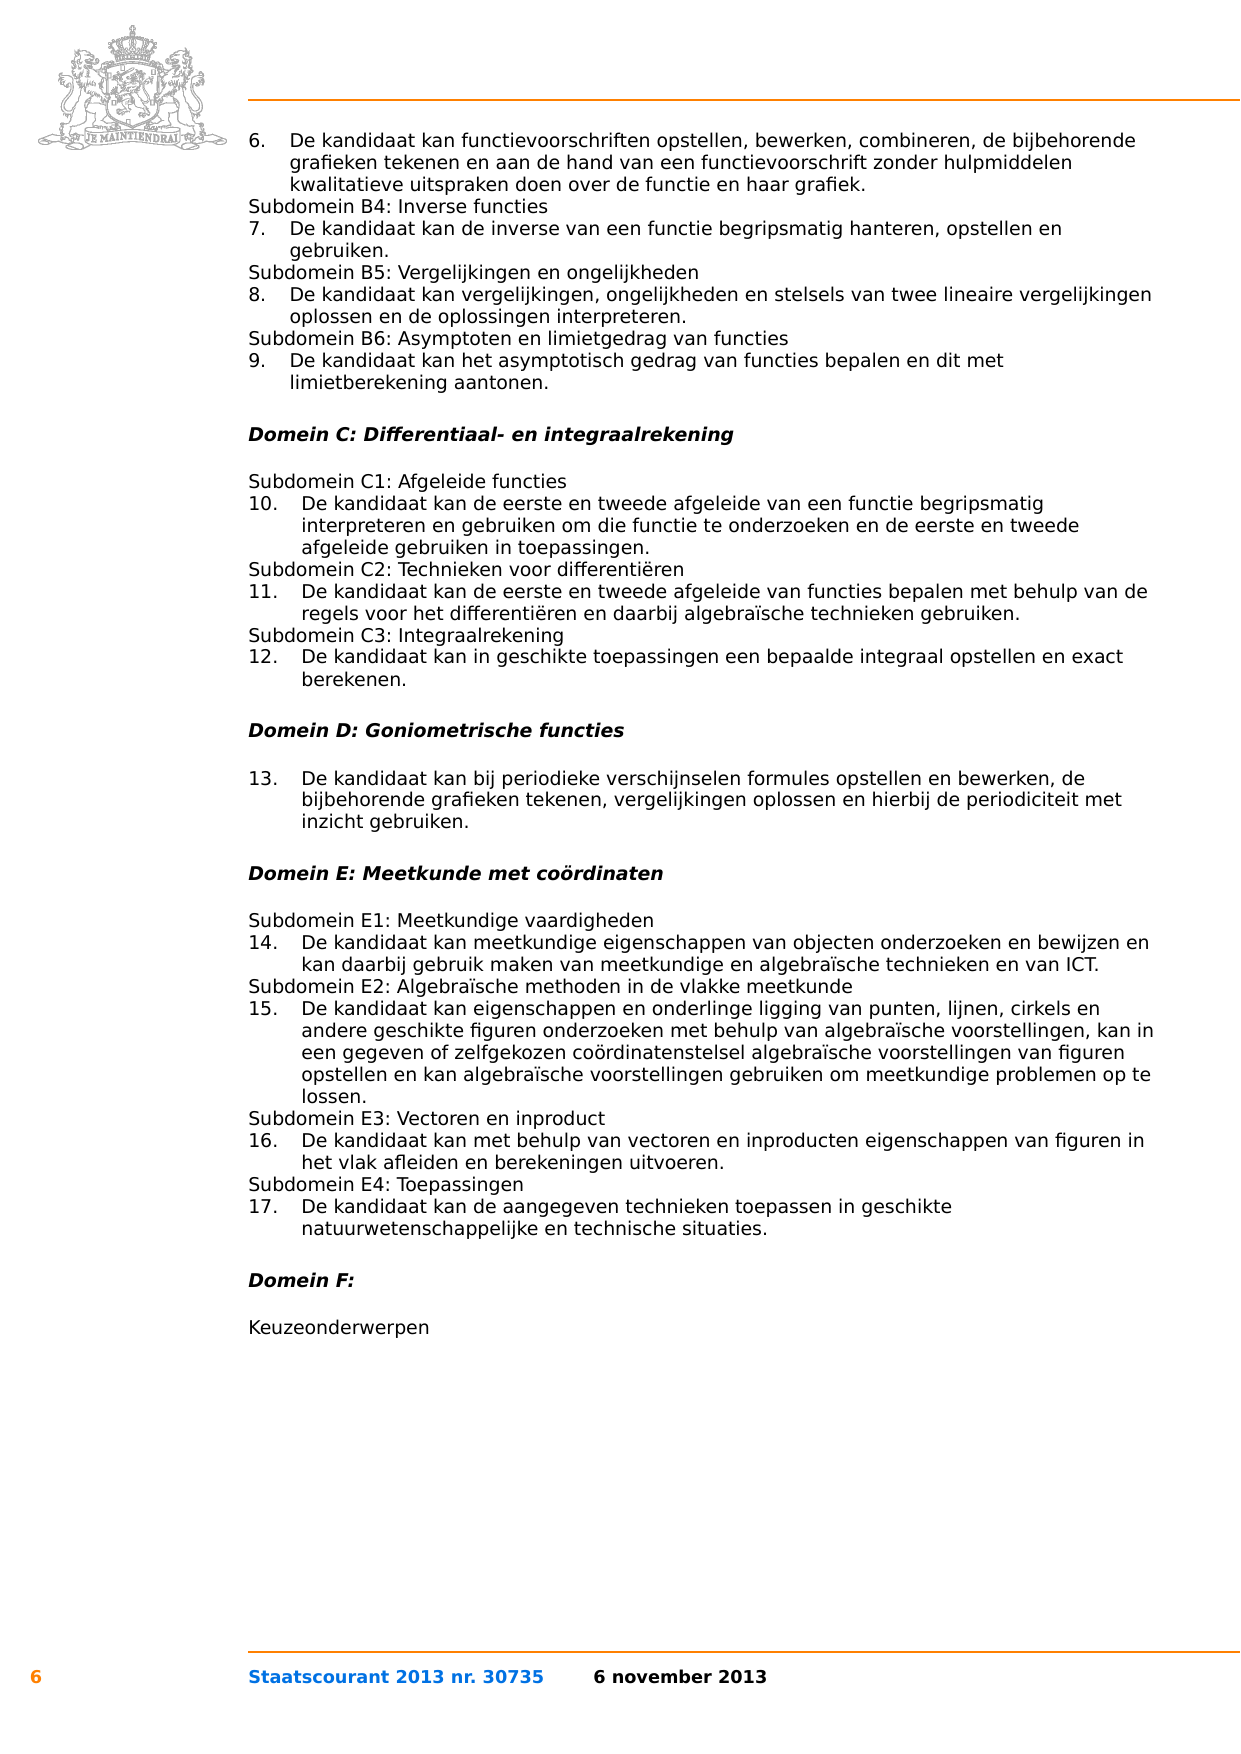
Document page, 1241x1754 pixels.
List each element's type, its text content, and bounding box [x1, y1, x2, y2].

text 16. De kandidaat kan met behulp van vectoren en inproducten eigenschappen van figuren in het vlak afleiden en berekeningen uitvoeren. [248, 1130, 1163, 1174]
text Subdomein C2: Technieken voor differentiëren [248, 558, 1163, 581]
text Subdomein E3: Vectoren en inproduct [248, 1108, 1163, 1130]
text 12. De kandidaat kan in geschikte toepassingen een bepaalde integraal opstellen en exact berekenen. [248, 646, 1163, 690]
picture [38, 25, 227, 150]
text Subdomein E1: Meetkundige vaardigheden [248, 910, 1163, 932]
text 7. De kandidaat kan de inverse van een functie begripsmatig hanteren, opstellen en gebruiken. [248, 218, 1163, 262]
text 10. De kandidaat kan de eerste en tweede afgeleide van een functie begripsmatig interpreteren en gebruiken om die functie te onderzoeken en de eerste en tweede afgeleide gebruiken in toepassingen. [248, 493, 1163, 558]
text Subdomein C1: Afgeleide functies [248, 471, 1163, 493]
text 9. De kandidaat kan het asymptotisch gedrag van functies bepalen en dit met limietberekening aantonen. [248, 350, 1163, 394]
text 15. De kandidaat kan eigenschappen en onderlinge ligging van punten, lijnen, cirkels en andere geschikte figuren onderzoeken met behulp van algebraïsche voorstellingen, kan in een gegeven of zelfgekozen coördinatenstelsel algebraïsche voorstellingen van figuren opstellen en kan algebraïsche voorstellingen gebruiken om meetkundige problemen op te lossen. [248, 998, 1163, 1108]
text 14. De kandidaat kan meetkundige eigenschappen van objecten onderzoeken en bewijzen en kan daarbij gebruik maken van meetkundige en algebraïsche technieken en van ICT. [248, 932, 1163, 976]
text 17. De kandidaat kan de aangegeven technieken toepassen in geschikte natuurwetenschappelijke en technische situaties. [248, 1196, 1163, 1240]
text 8. De kandidaat kan vergelijkingen, ongelijkheden en stelsels van twee lineaire vergelijkingen oplossen en de oplossingen interpreteren. [248, 284, 1163, 328]
subtitle Domein D: Goniometrische functies [248, 720, 1163, 742]
text Subdomein B4: Inverse functies [248, 196, 1163, 218]
text 11. De kandidaat kan de eerste en tweede afgeleide van functies bepalen met behulp van de regels voor het differentiëren en daarbij algebraïsche technieken gebruiken. [248, 581, 1163, 624]
text 13. De kandidaat kan bij periodieke verschijnselen formules opstellen en bewerken, de bijbehorende grafieken tekenen, vergelijkingen oplossen en hierbij de periodiciteit met inzicht gebruiken. [248, 767, 1163, 833]
text Subdomein E4: Toepassingen [248, 1174, 1163, 1196]
subtitle Domein E: Meetkunde met coördinaten [248, 863, 1163, 885]
text Subdomein B6: Asymptoten en limietgedrag van functies [248, 328, 1163, 350]
subtitle Domein F: [248, 1270, 1163, 1292]
text Subdomein E2: Algebraïsche methoden in de vlakke meetkunde [248, 976, 1163, 998]
text Subdomein C3: Integraalrekening [248, 624, 1163, 646]
subtitle Domein C: Differentiaal- en integraalrekening [248, 424, 1163, 446]
text 6. De kandidaat kan functievoorschriften opstellen, bewerken, combineren, de bijbehorende grafieken tekenen en aan de hand van een functievoorschrift zonder hulpmiddelen kwalitatieve uitspraken doen over de functie en haar grafiek. [248, 130, 1163, 196]
text Subdomein B5: Vergelijkingen en ongelijkheden [248, 262, 1163, 284]
text Keuzeonderwerpen [248, 1317, 1163, 1339]
